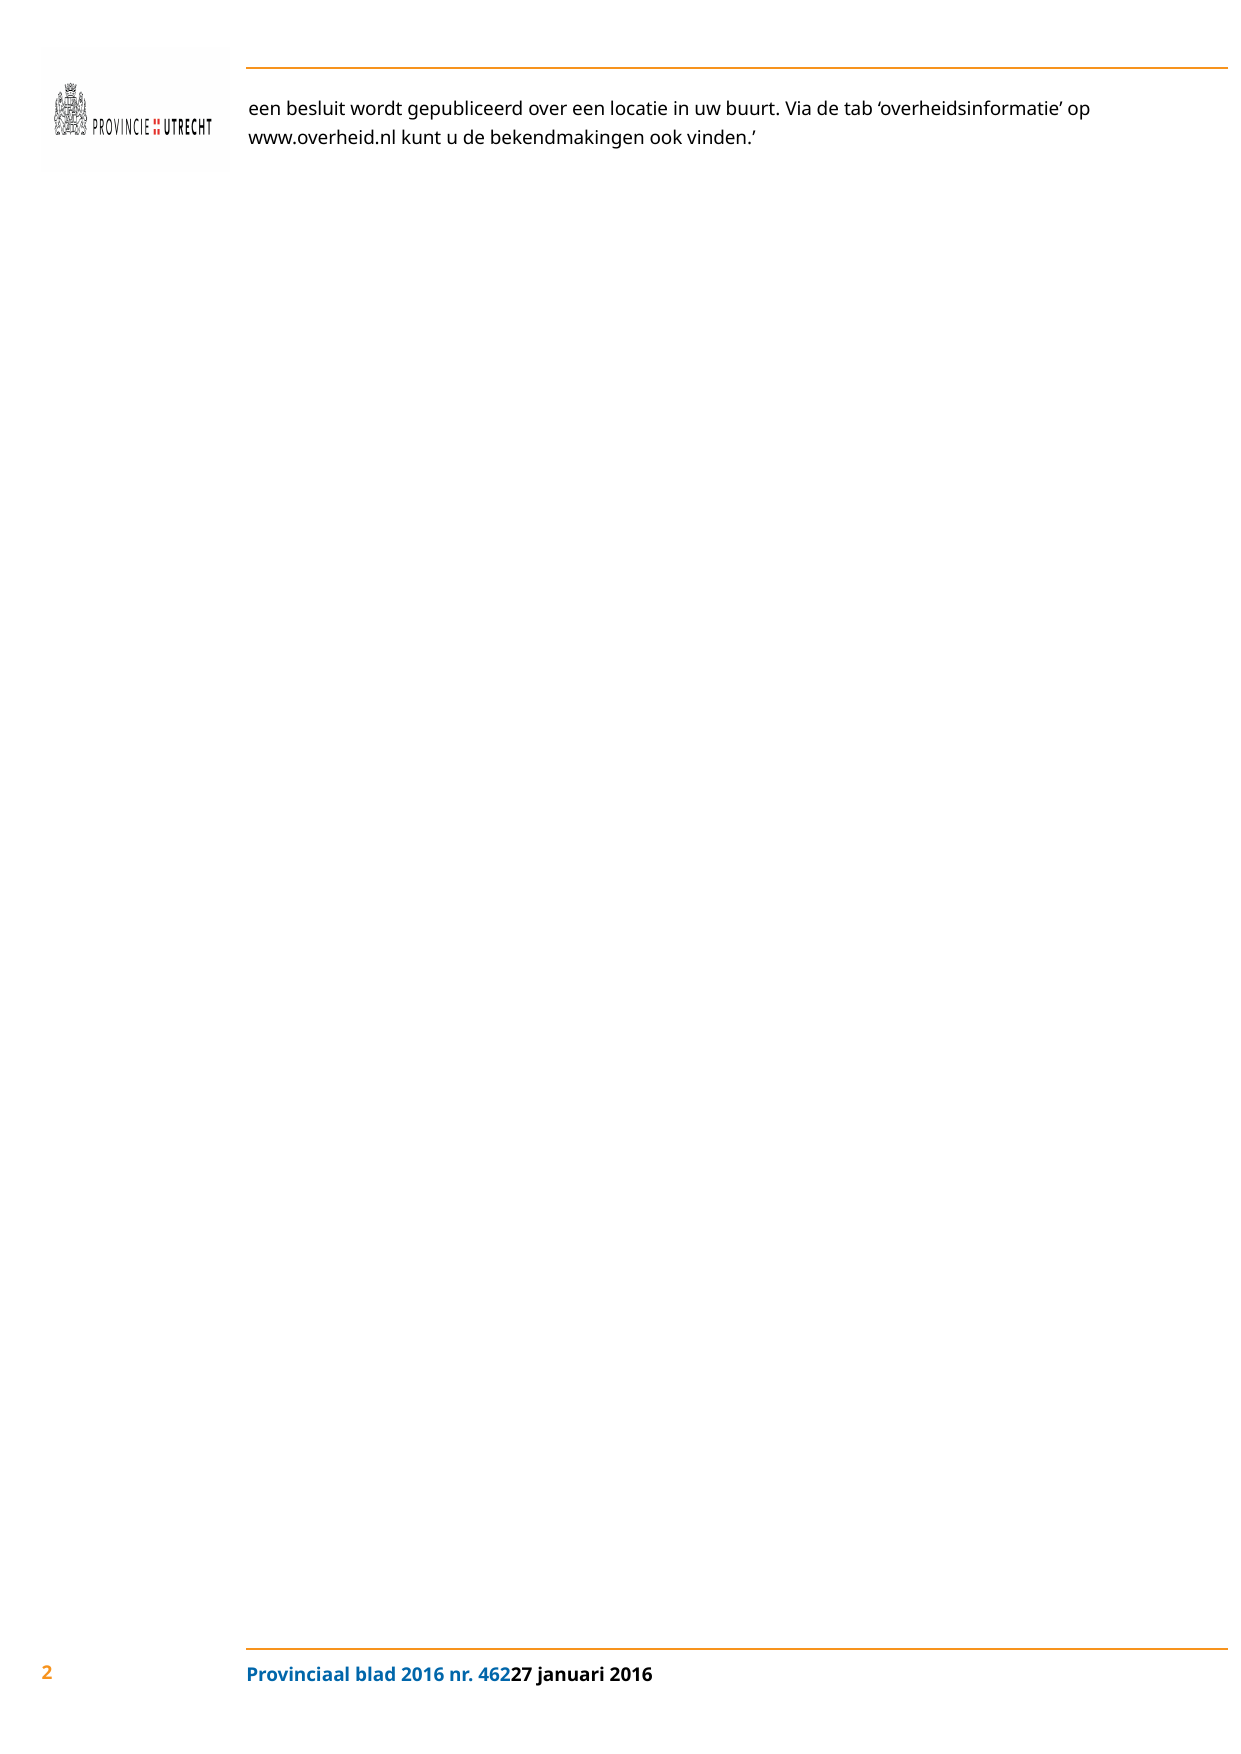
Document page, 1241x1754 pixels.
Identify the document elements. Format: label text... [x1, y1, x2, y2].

text een besluit wordt gepubliceerd over een locatie in uw buurt. Via de tab ‘overheidsinformatie’ op www.overheid.nl kunt u de bekendmakingen ook vinden.’ [248, 95, 1152, 150]
picture [41, 47, 231, 172]
